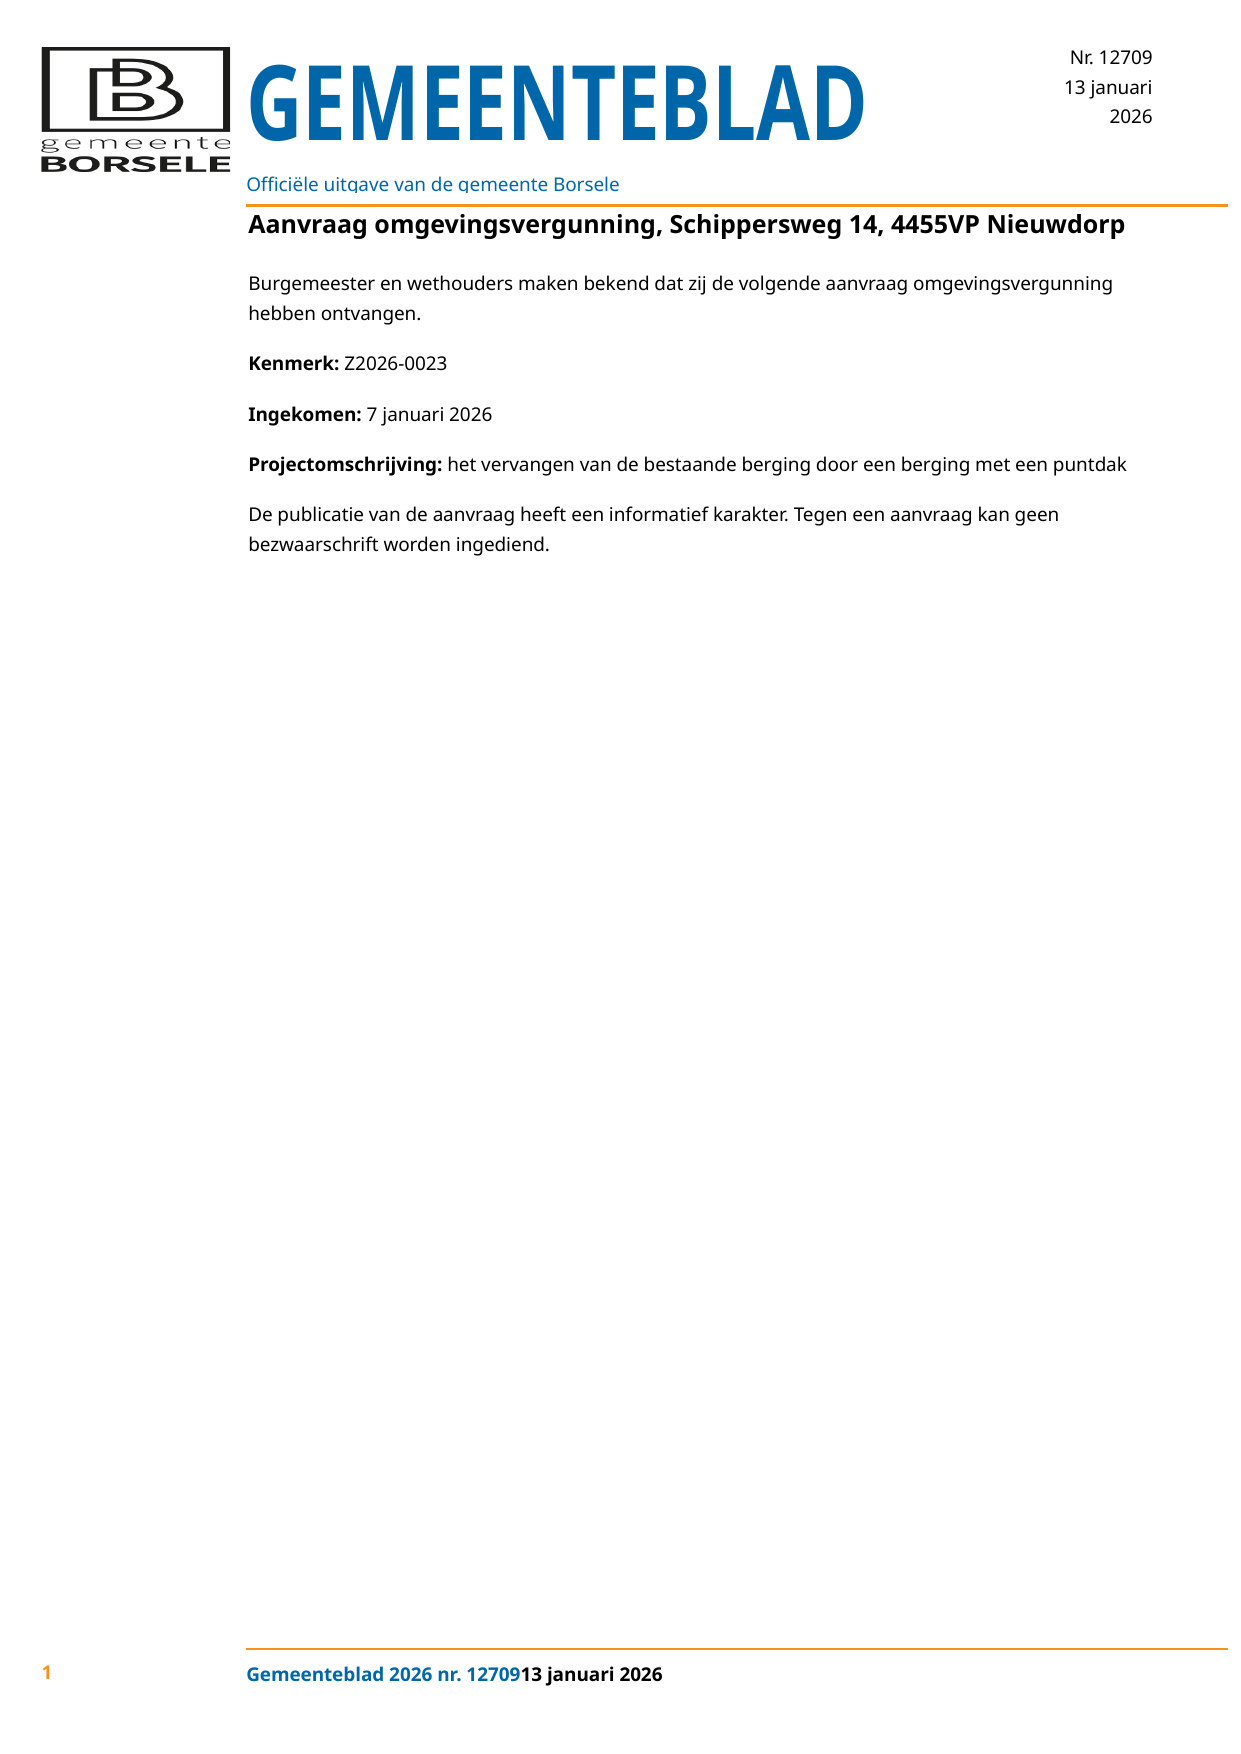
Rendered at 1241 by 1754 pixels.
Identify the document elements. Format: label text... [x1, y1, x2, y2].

text Aanvraag omgevingsvergunning, Schippersweg 14, 4455VP Nieuwdorp [248, 207, 1152, 241]
text Ingekomen: 7 januari 2026 [248, 401, 1152, 426]
text Kenmerk: Z2026-0023 [248, 350, 1152, 376]
picture [41, 47, 231, 172]
text Projectomschrijving: het vervangen van de bestaande berging door een berging met een puntdak [248, 451, 1152, 477]
text De publicatie van de aanvraag heeft een informatief karakter. Tegen een aanvraag kan geen bezwaarschrift worden ingediend. [248, 502, 1152, 557]
text Burgemeester en wethouders maken bekend dat zij de volgende aanvraag omgevingsvergunning hebben ontvangen. [248, 270, 1152, 326]
